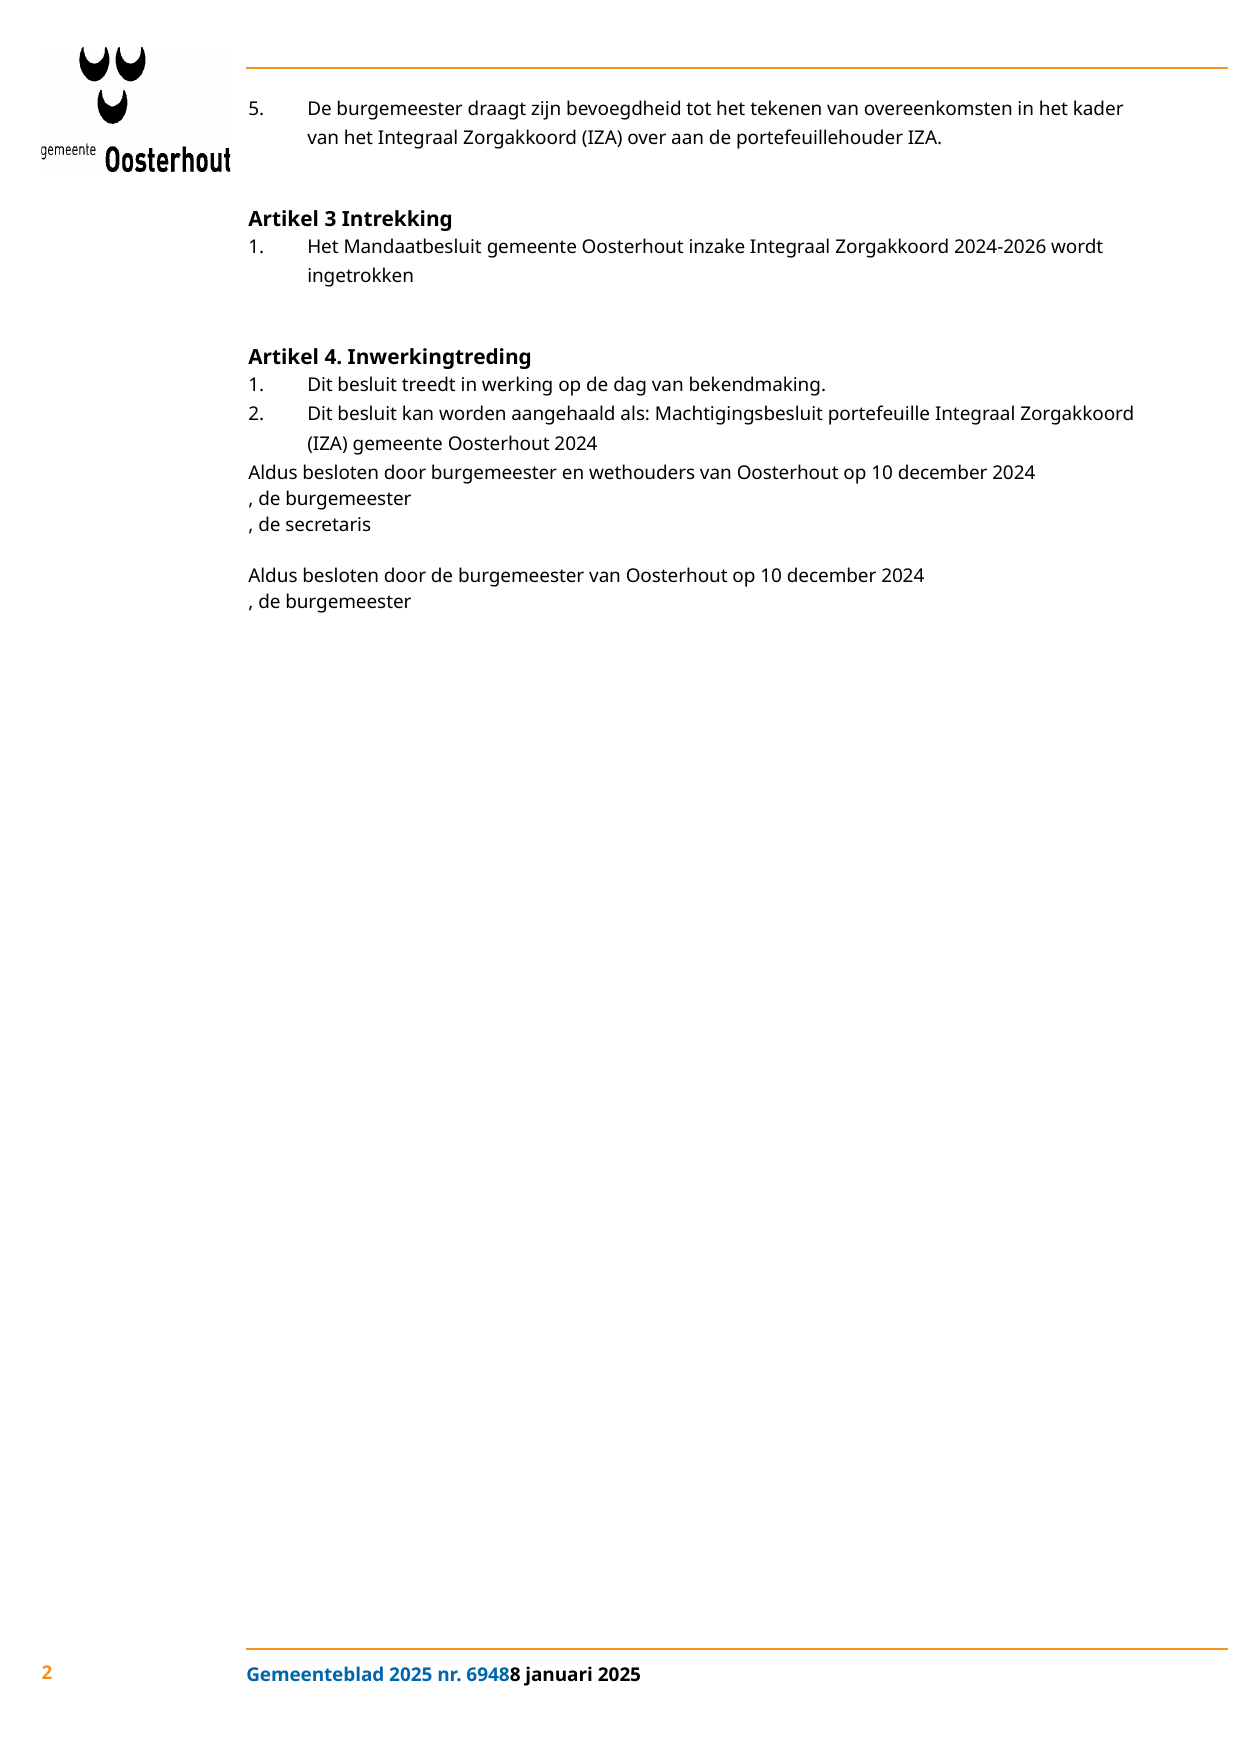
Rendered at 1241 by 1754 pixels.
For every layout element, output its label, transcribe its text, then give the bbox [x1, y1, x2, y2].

text Artikel 3 Intrekking [248, 204, 1152, 233]
text , de burgemeester [248, 588, 1152, 614]
list De burgemeester draagt zijn bevoegdheid tot het tekenen van overeenkomsten in het kader van het Integraal Zorgakkoord (IZA) over aan de portefeuillehouder IZA. [248, 95, 1152, 150]
list Het Mandaatbesluit gemeente Oosterhout inzake Integraal Zorgakkoord 2024-2026 wordt ingetrokken [248, 233, 1152, 288]
text , de burgemeester [248, 485, 1152, 511]
text Aldus besloten door de burgemeester van Oosterhout op 10 december 2024 [248, 562, 1152, 588]
list Dit besluit kan worden aangehaald als: Machtigingsbesluit portefeuille Integraal Zorgakkoord (IZA) gemeente Oosterhout 2024 [248, 400, 1152, 456]
text , de secretaris [248, 511, 1152, 537]
text Artikel 4. Inwerkingtreding [248, 342, 1152, 371]
text Aldus besloten door burgemeester en wethouders van Oosterhout op 10 december 2024 [248, 459, 1152, 485]
list Dit besluit treedt in werking op de dag van bekendmaking. [248, 371, 1152, 397]
picture [41, 47, 231, 172]
